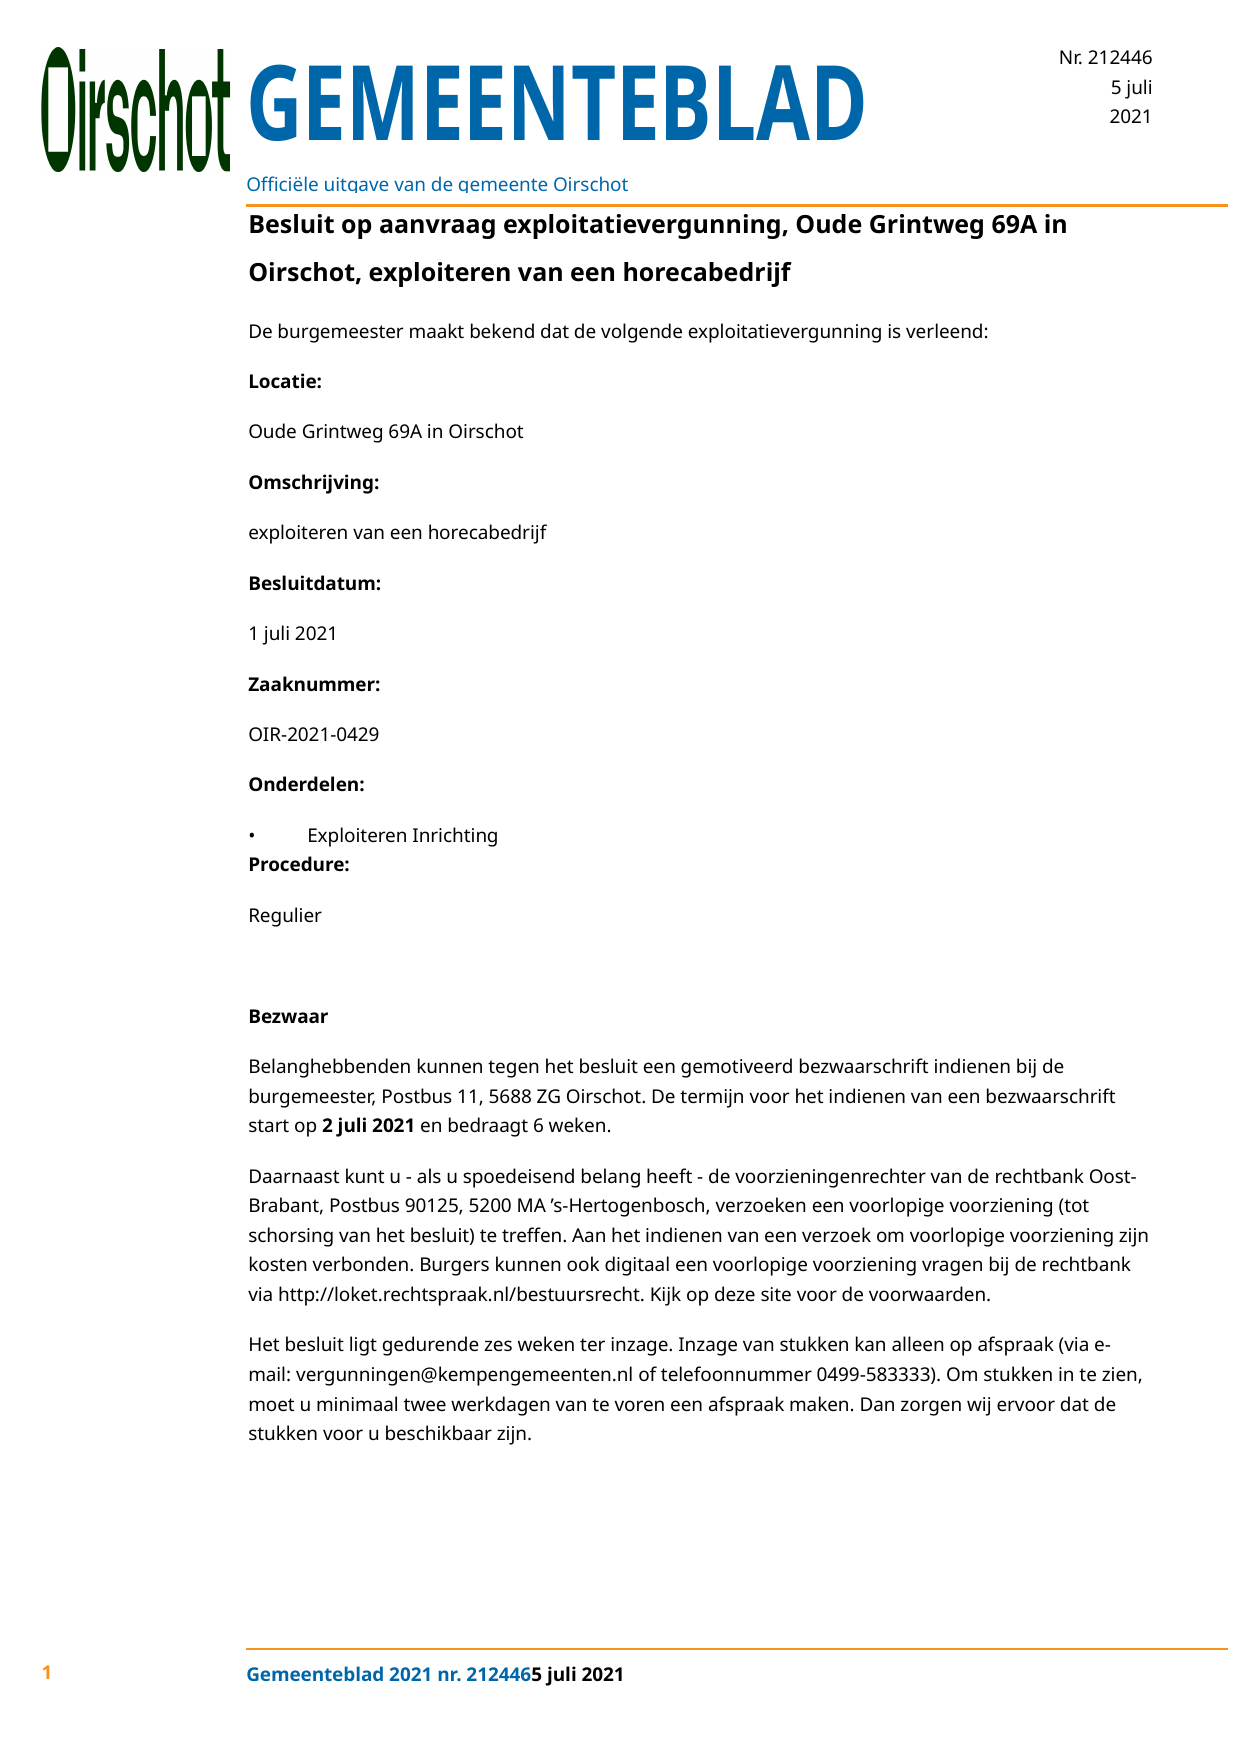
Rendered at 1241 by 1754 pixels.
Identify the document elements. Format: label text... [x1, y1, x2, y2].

text Locatie: [248, 368, 1152, 394]
text De burgemeester maakt bekend dat de volgende exploitatievergunning is verleend: [248, 318, 1152, 344]
picture [41, 47, 231, 172]
text Besluit op aanvraag exploitatievergunning, Oude Grintweg 69A in Oirschot, exploiteren van een horecabedrijf [248, 207, 1152, 288]
text exploiteren van een horecabedrijf [248, 519, 1152, 545]
text OIR-2021-0429 [248, 721, 1152, 747]
text Regulier [248, 902, 1152, 928]
text Zaaknummer: [248, 671, 1152, 697]
text Besluitdatum: [248, 570, 1152, 596]
text Oude Grintweg 69A in Oirschot [248, 419, 1152, 444]
text Belanghebbenden kunnen tegen het besluit een gemotiveerd bezwaarschrift indienen bij de burgemeester, Postbus 11, 5688 ZG Oirschot. De termijn voor het indienen van een bezwaarschrift start op 2 juli 2021 en bedraagt 6 weken. [248, 1053, 1152, 1138]
text Het besluit ligt gedurende zes weken ter inzage. Inzage van stukken kan alleen op afspraak (via e-mail: vergunningen@kempengemeenten.nl of telefoonnummer 0499-583333). Om stukken in te zien, moet u minimaal twee werkdagen van te voren een afspraak maken. Dan zorgen wij ervoor dat de stukken voor u beschikbaar zijn. [248, 1332, 1152, 1446]
text Bezwaar [248, 1003, 1152, 1029]
list Exploiteren Inrichting [248, 822, 1152, 848]
text Daarnaast kunt u - als u spoedeisend belang heeft - de voorzieningenrechter van de rechtbank Oost-Brabant, Postbus 90125, 5200 MA ’s-Hertogenbosch, verzoeken een voorlopige voorziening (tot schorsing van het besluit) te treffen. Aan het indienen van een verzoek om voorlopige voorziening zijn kosten verbonden. Burgers kunnen ook digitaal een voorlopige voorziening vragen bij de rechtbank via http://loket.rechtspraak.nl/bestuursrecht. Kijk op deze site voor de voorwaarden. [248, 1163, 1152, 1307]
text Onderdelen: [248, 772, 1152, 797]
text 1 juli 2021 [248, 620, 1152, 646]
text Omschrijving: [248, 469, 1152, 495]
text Procedure: [248, 852, 1152, 877]
